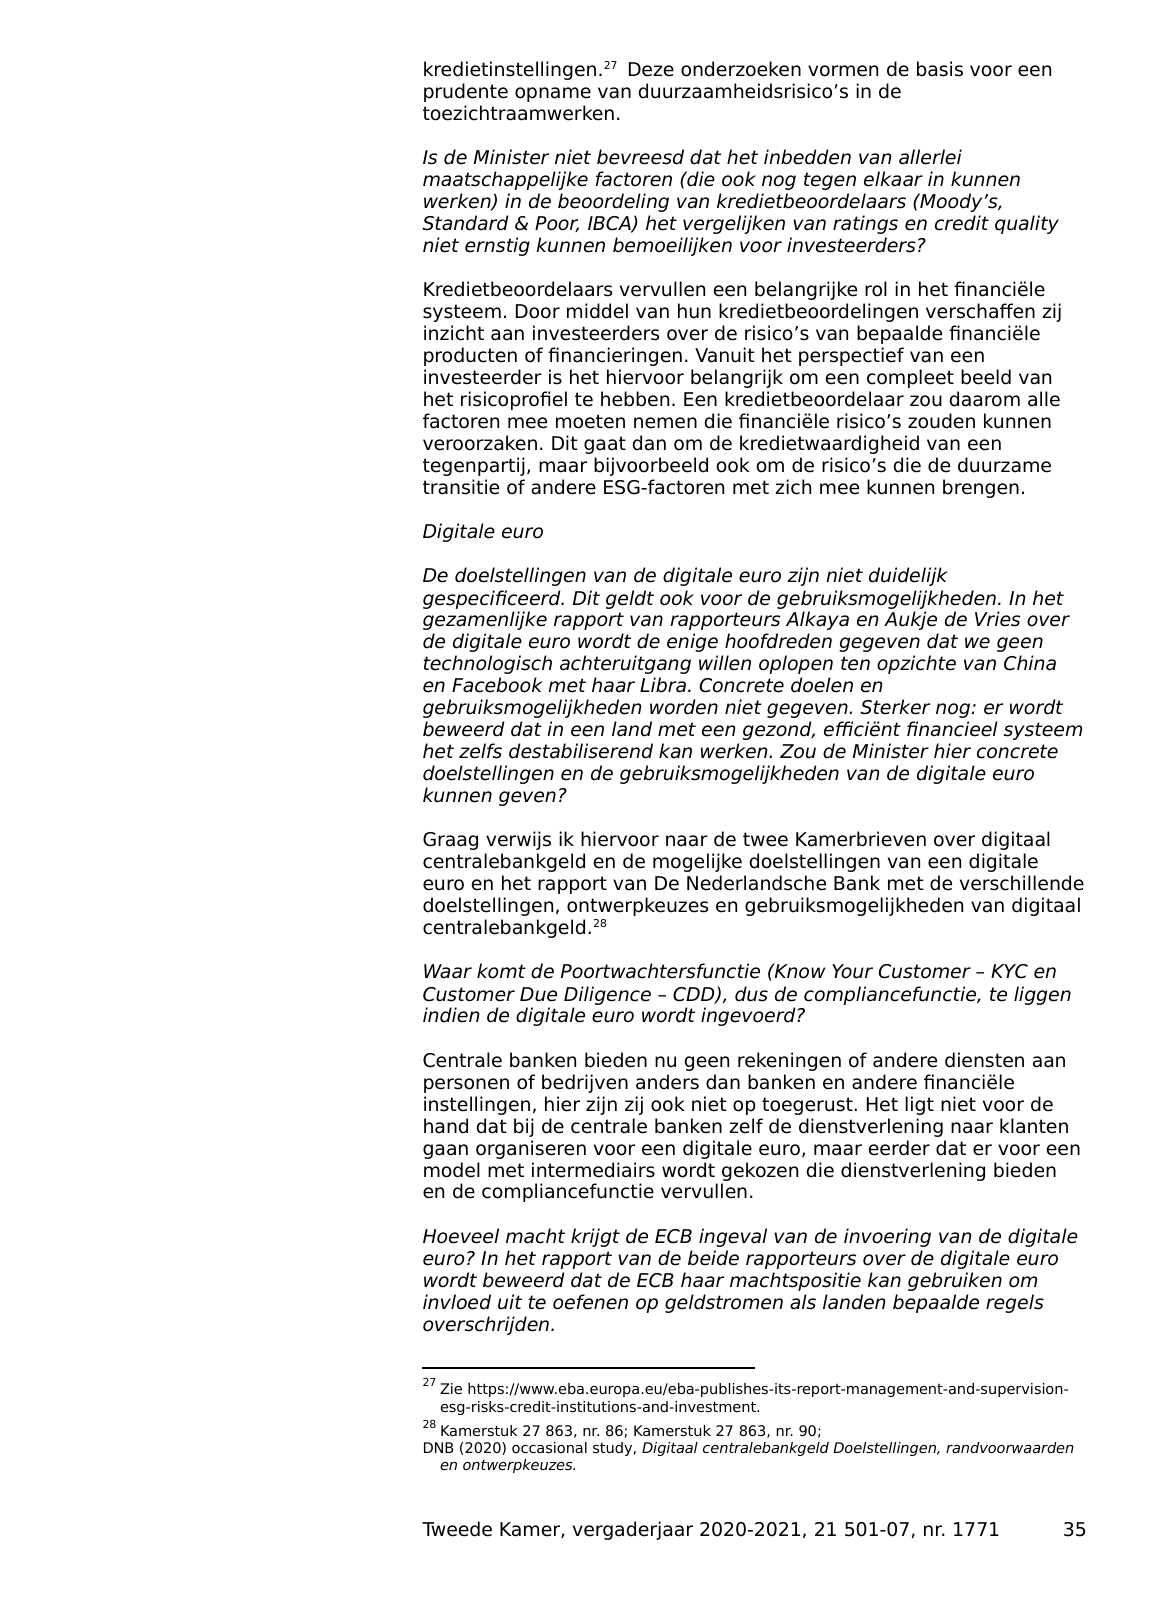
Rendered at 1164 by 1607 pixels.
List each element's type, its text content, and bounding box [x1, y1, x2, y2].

subtitle Waar komt de Poortwachtersfunctie (Know Your Customer – KYC en Customer Due Diligence – CDD), dus de compliancefunctie, te liggen indien de digitale euro wordt ingevoerd? [422, 961, 1087, 1027]
text Zie https://www.eba.europa.eu/eba-publishes-its-report-management-and-supervision-esg-risks-credit-institutions-and-investment. [422, 1377, 1087, 1416]
text Graag verwijs ik hiervoor naar de twee Kamerbrieven over digitaal centralebankgeld en de mogelijke doelstellingen van een digitale euro en het rapport van De Nederlandsche Bank met de verschillende doelstellingen, ontwerpkeuzes en gebruiksmogelijkheden van digitaal centralebankgeld. [422, 829, 1087, 939]
subtitle Is de Minister niet bevreesd dat het inbedden van allerlei maatschappelijke factoren (die ook nog tegen elkaar in kunnen werken) in de beoordeling van kredietbeoordelaars (Moody’s, Standard & Poor, IBCA) het vergelijken van ratings en credit quality niet ernstig kunnen bemoeilijken voor investeerders? [422, 147, 1087, 257]
subtitle Digitale euro [422, 521, 1087, 543]
text DNB (2020) occasional study, Digitaal centralebankgeld Doelstellingen, randvoorwaarden en ontwerpkeuzes. [422, 1441, 1087, 1474]
text Kredietbeoordelaars vervullen een belangrijke rol in het financiële systeem. Door middel van hun kredietbeoordelingen verschaffen zij inzicht aan investeerders over de risico’s van bepaalde financiële producten of financieringen. Vanuit het perspectief van een investeerder is het hiervoor belangrijk om een compleet beeld van het risicoprofiel te hebben. Een kredietbeoordelaar zou daarom alle factoren mee moeten nemen die financiële risico’s zouden kunnen veroorzaken. Dit gaat dan om de kredietwaardigheid van een tegenpartij, maar bijvoorbeeld ook om de risico’s die de duurzame transitie of andere ESG-factoren met zich mee kunnen brengen. [422, 279, 1087, 499]
text Kamerstuk 27 863, nr. 86; Kamerstuk 27 863, nr. 90; [422, 1418, 1087, 1441]
text kredietinstellingen. Deze onderzoeken vormen de basis voor een prudente opname van duurzaamheidsrisico’s in de toezichtraamwerken. [422, 59, 1087, 125]
text Hoeveel macht krijgt de ECB ingeval van de invoering van de digitale euro? In het rapport van de beide rapporteurs over de digitale euro wordt beweerd dat de ECB haar machtspositie kan gebruiken om invloed uit te oefenen op geldstromen als landen bepaalde regels overschrijden. [422, 1226, 1087, 1336]
text De doelstellingen van de digitale euro zijn niet duidelijk gespecificeerd. Dit geldt ook voor de gebruiksmogelijkheden. In het gezamenlijke rapport van rapporteurs Alkaya en Aukje de Vries over de digitale euro wordt de enige hoofdreden gegeven dat we geen technologisch achteruitgang willen oplopen ten opzichte van China en Facebook met haar Libra. Concrete doelen en gebruiksmogelijkheden worden niet gegeven. Sterker nog: er wordt beweerd dat in een land met een gezond, efficiënt financieel systeem het zelfs destabiliserend kan werken. Zou de Minister hier concrete doelstellingen en de gebruiksmogelijkheden van de digitale euro kunnen geven? [422, 565, 1087, 807]
text Centrale banken bieden nu geen rekeningen of andere diensten aan personen of bedrijven anders dan banken en andere financiële instellingen, hier zijn zij ook niet op toegerust. Het ligt niet voor de hand dat bij de centrale banken zelf de dienstverlening naar klanten gaan organiseren voor een digitale euro, maar eerder dat er voor een model met intermediairs wordt gekozen die dienstverlening bieden en de compliancefunctie vervullen. [422, 1049, 1087, 1203]
